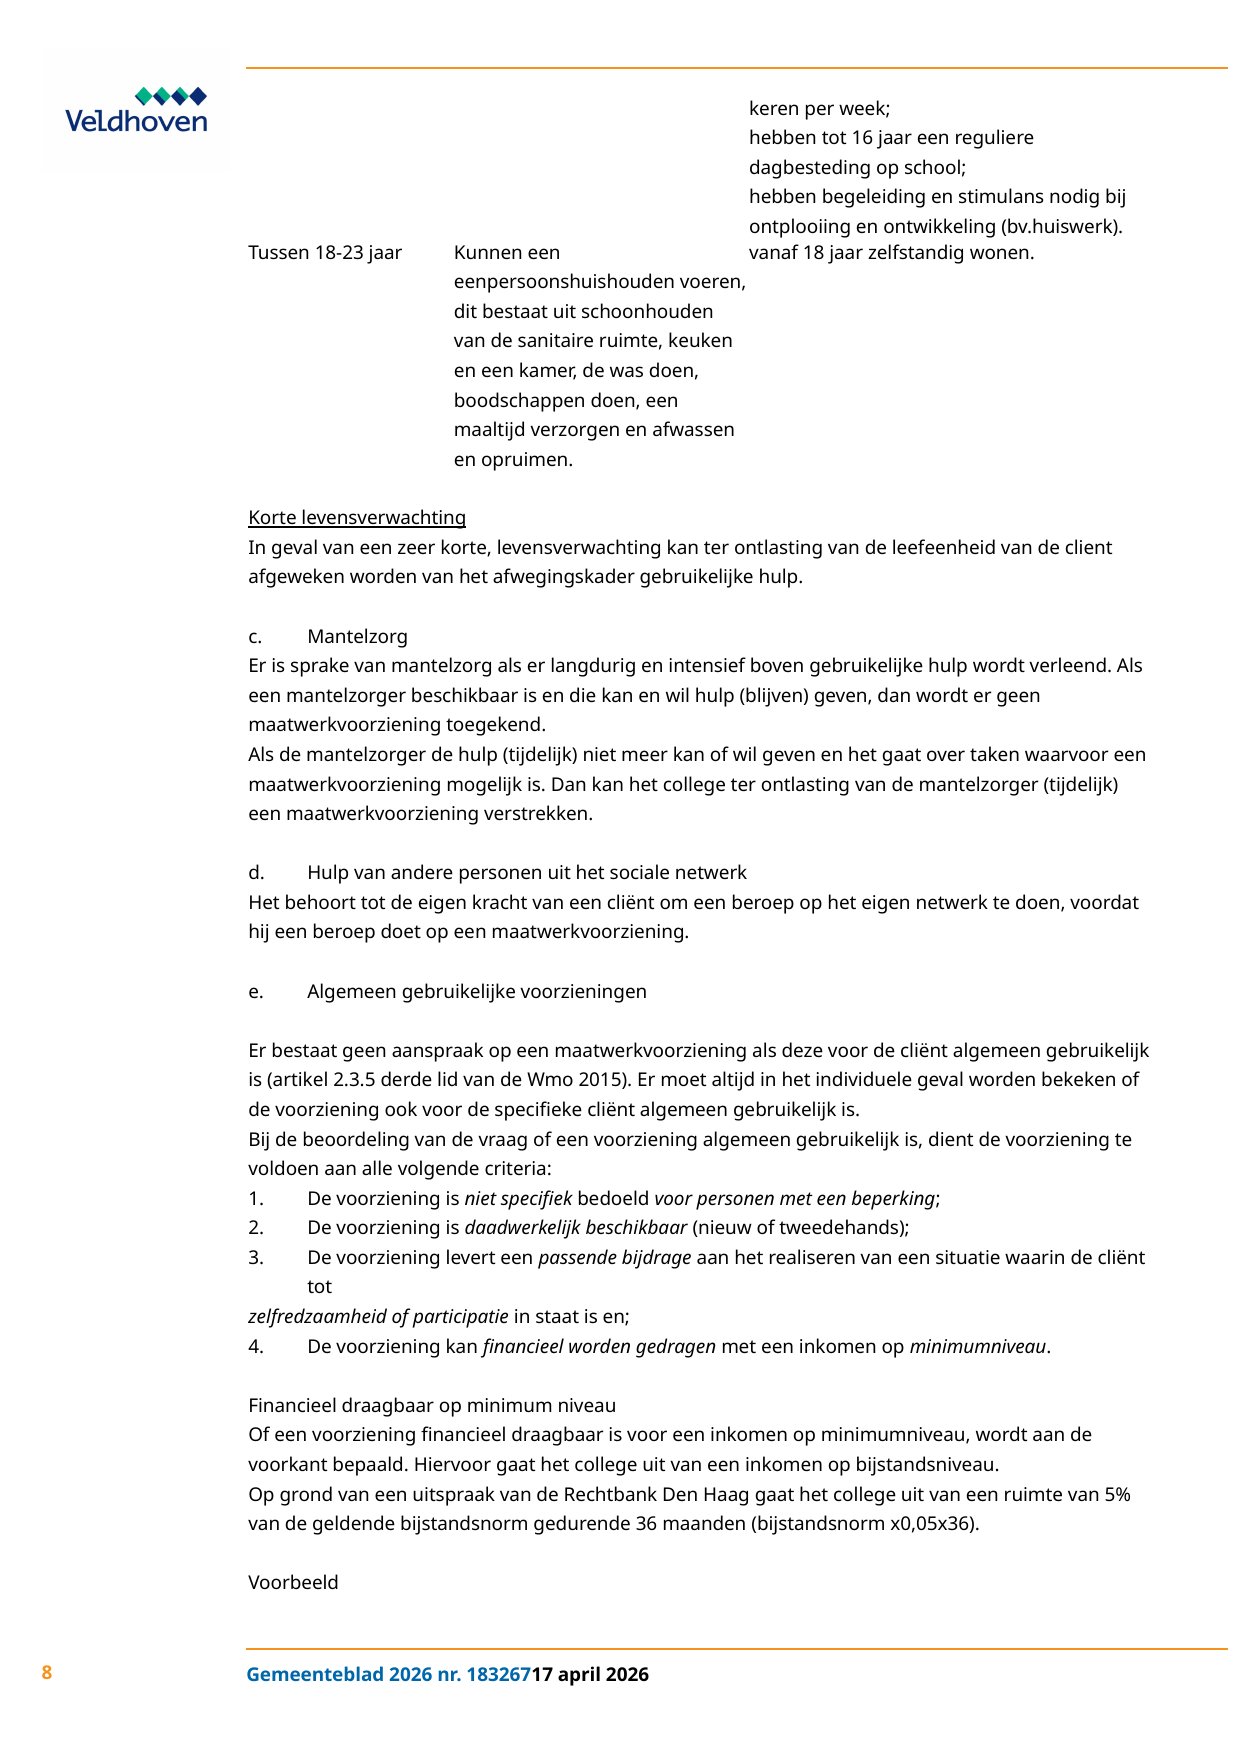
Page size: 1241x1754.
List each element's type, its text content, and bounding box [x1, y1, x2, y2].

table_cell [454, 95, 749, 239]
text In geval van een zeer korte, levensverwachting kan ter ontlasting van de leefeenheid van de client afgeweken worden van het afwegingskader gebruikelijke hulp. [248, 534, 1152, 589]
list Mantelzorg [248, 623, 1152, 648]
text Er bestaat geen aanspraak op een maatwerkvoorziening als deze voor de cliënt algemeen gebruikelijk is (artikel 2.3.5 derde lid van de Wmo 2015). Er moet altijd in het individuele geval worden bekeken of de voorziening ook voor de specifieke cliënt algemeen gebruikelijk is. [248, 1037, 1152, 1122]
text Er is sprake van mantelzorg als er langdurig en intensief boven gebruikelijke hulp wordt verleend. Als een mantelzorger beschikbaar is en die kan en wil hulp (blijven) geven, dan wordt er geen maatwerkvoorziening toegekend. [248, 652, 1152, 737]
text Korte levensverwachting [248, 504, 1152, 530]
table_cell Kunnen een eenpersoonshuishouden voeren, dit bestaat uit schoonhouden van de sanitaire ruimte, keuken en een kamer, de was doen, boodschappen doen, een maaltijd verzorgen en afwassen en opruimen. [454, 239, 749, 472]
list De voorziening is daadwerkelijk beschikbaar (nieuw of tweedehands); [248, 1214, 1152, 1240]
table_cell vanaf 18 jaar zelfstandig wonen. [749, 239, 1152, 472]
picture [41, 47, 231, 172]
text Bij de beoordeling van de vraag of een voorziening algemeen gebruikelijk is, dient de voorziening te voldoen aan alle volgende criteria: [248, 1126, 1152, 1181]
table_cell keren per week; hebben tot 16 jaar een reguliere dagbesteding op school; hebben begeleiding en stimulans nodig bij ontplooiing en ontwikkeling (bv.huiswerk). [749, 95, 1152, 239]
text Voorbeeld [248, 1569, 1152, 1595]
text Als de mantelzorger de hulp (tijdelijk) niet meer kan of wil geven en het gaat over taken waarvoor een maatwerkvoorziening mogelijk is. Dan kan het college ter ontlasting van de mantelzorger (tijdelijk) een maatwerkvoorziening verstrekken. [248, 741, 1152, 826]
table_cell [248, 95, 454, 239]
text Het behoort tot de eigen kracht van een cliënt om een beroep op het eigen netwerk te doen, voordat hij een beroep doet op een maatwerkvoorziening. [248, 889, 1152, 944]
list De voorziening levert een passende bijdrage aan het realiseren van een situatie waarin de cliënt tot [248, 1244, 1152, 1299]
list Hulp van andere personen uit het sociale netwerk [248, 859, 1152, 885]
text Of een voorziening financieel draagbaar is voor een inkomen op minimumniveau, wordt aan de voorkant bepaald. Hiervoor gaat het college uit van een inkomen op bijstandsniveau. [248, 1422, 1152, 1477]
list De voorziening kan financieel worden gedragen met een inkomen op minimumniveau. [248, 1333, 1152, 1358]
text zelfredzaamheid of participatie in staat is en; [248, 1303, 1152, 1329]
list Algemeen gebruikelijke voorzieningen [248, 978, 1152, 1003]
list De voorziening is niet specifiek bedoeld voor personen met een beperking; [248, 1185, 1152, 1211]
text Financieel draagbaar op minimum niveau [248, 1392, 1152, 1418]
text Op grond van een uitspraak van de Rechtbank Den Haag gaat het college uit van een ruimte van 5% van de geldende bijstandsnorm gedurende 36 maanden (bijstandsnorm x0,05x36). [248, 1481, 1152, 1536]
table_cell Tussen 18-23 jaar [248, 239, 454, 472]
